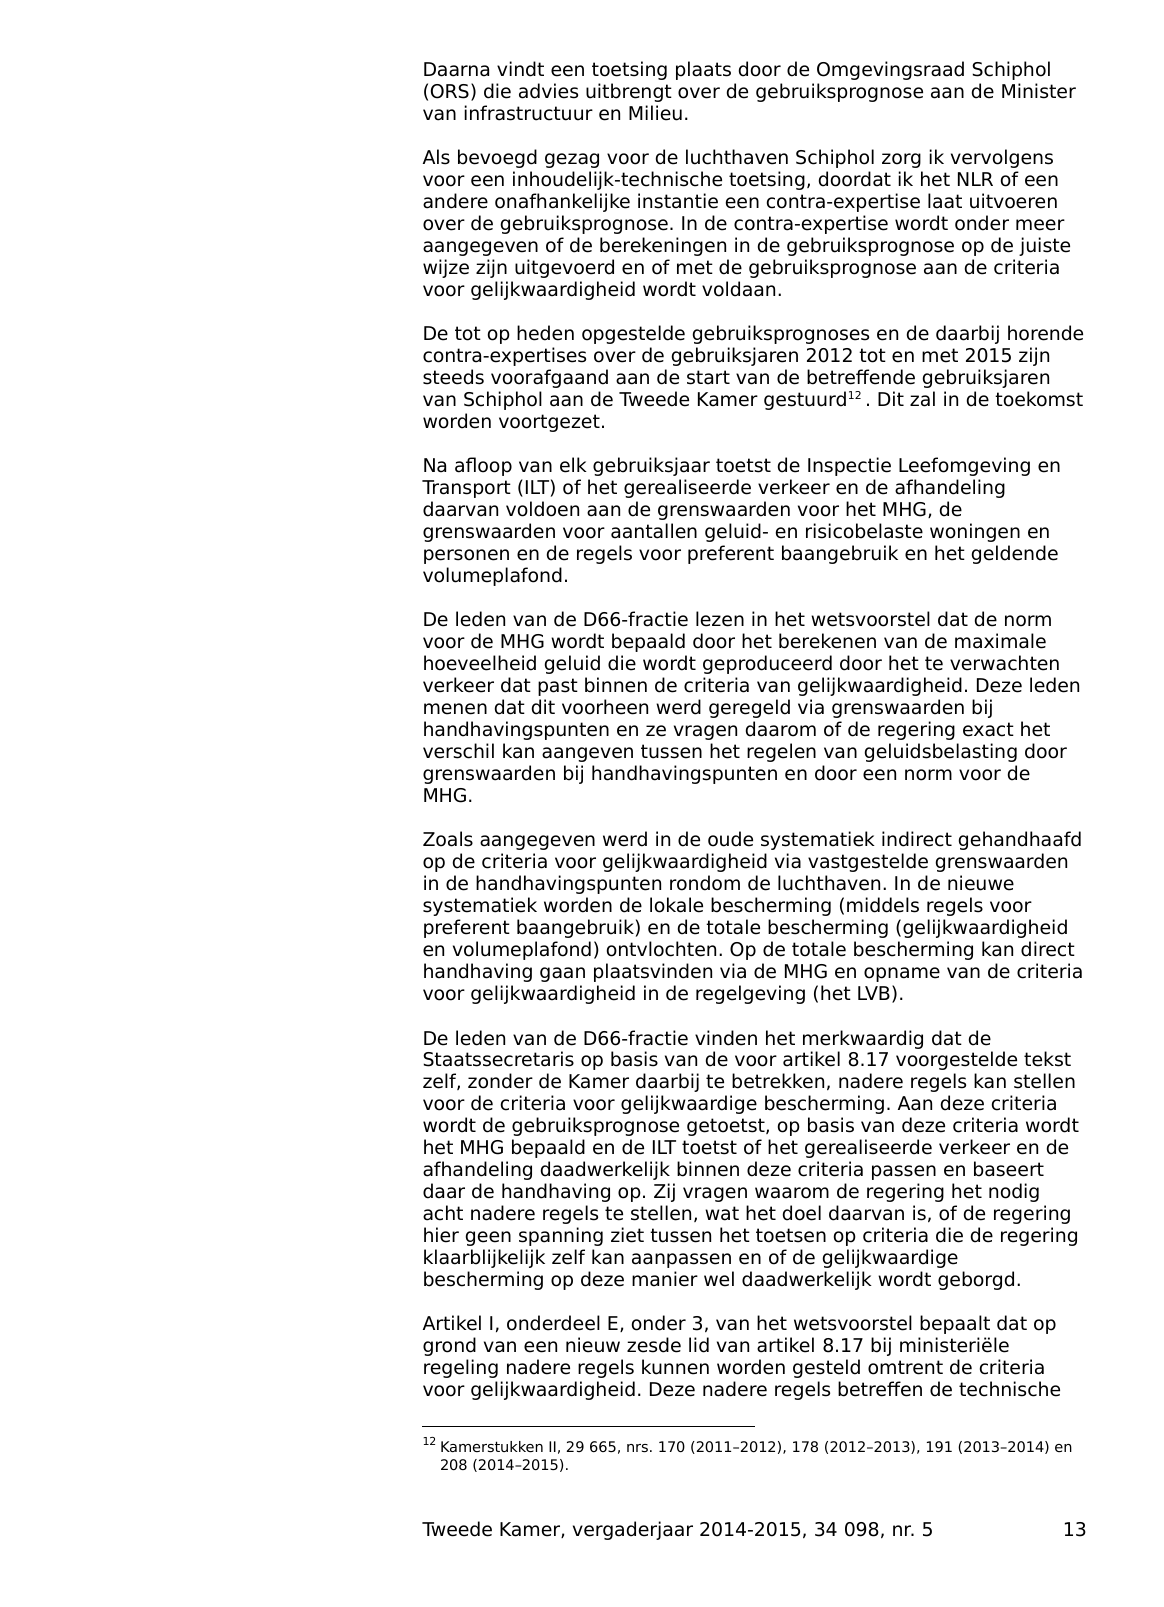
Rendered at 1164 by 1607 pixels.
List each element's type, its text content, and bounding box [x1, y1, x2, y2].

text De leden van de D66-fractie vinden het merkwaardig dat de Staatssecretaris op basis van de voor artikel 8.17 voorgestelde tekst zelf, zonder de Kamer daarbij te betrekken, nadere regels kan stellen voor de criteria voor gelijkwaardige bescherming. Aan deze criteria wordt de gebruiksprognose getoetst, op basis van deze criteria wordt het MHG bepaald en de ILT toetst of het gerealiseerde verkeer en de afhandeling daadwerkelijk binnen deze criteria passen en baseert daar de handhaving op. Zij vragen waarom de regering het nodig acht nadere regels te stellen, wat het doel daarvan is, of de regering hier geen spanning ziet tussen het toetsen op criteria die de regering klaarblijkelijk zelf kan aanpassen en of de gelijkwaardige bescherming op deze manier wel daadwerkelijk wordt geborgd. [422, 1027, 1087, 1291]
text Kamerstukken II, 29 665, nrs. 170 (2011–2012), 178 (2012–2013), 191 (2013–2014) en 208 (2014–2015). [422, 1435, 1087, 1474]
text De leden van de D66-fractie lezen in het wetsvoorstel dat de norm voor de MHG wordt bepaald door het berekenen van de maximale hoeveelheid geluid die wordt geproduceerd door het te verwachten verkeer dat past binnen de criteria van gelijkwaardigheid. Deze leden menen dat dit voorheen werd geregeld via grenswaarden bij handhavingspunten en ze vragen daarom of de regering exact het verschil kan aangeven tussen het regelen van geluidsbelasting door grenswaarden bij handhavingspunten en door een norm voor de MHG. [422, 609, 1087, 807]
text Als bevoegd gezag voor de luchthaven Schiphol zorg ik vervolgens voor een inhoudelijk-technische toetsing, doordat ik het NLR of een andere onafhankelijke instantie een contra-expertise laat uitvoeren over de gebruiksprognose. In de contra-expertise wordt onder meer aangegeven of de berekeningen in de gebruiksprognose op de juiste wijze zijn uitgevoerd en of met de gebruiksprognose aan de criteria voor gelijkwaardigheid wordt voldaan. [422, 147, 1087, 301]
text Na afloop van elk gebruiksjaar toetst de Inspectie Leefomgeving en Transport (ILT) of het gerealiseerde verkeer en de afhandeling daarvan voldoen aan de grenswaarden voor het MHG, de grenswaarden voor aantallen geluid- en risicobelaste woningen en personen en de regels voor preferent baangebruik en het geldende volumeplafond. [422, 455, 1087, 587]
text De tot op heden opgestelde gebruiksprognoses en de daarbij horende contra-expertises over de gebruiksjaren 2012 tot en met 2015 zijn steeds voorafgaand aan de start van de betreffende gebruiksjaren van Schiphol aan de Tweede Kamer gestuurd. Dit zal in de toekomst worden voortgezet. [422, 323, 1087, 433]
text Zoals aangegeven werd in de oude systematiek indirect gehandhaafd op de criteria voor gelijkwaardigheid via vastgestelde grenswaarden in de handhavingspunten rondom de luchthaven. In de nieuwe systematiek worden de lokale bescherming (middels regels voor preferent baangebruik) en de totale bescherming (gelijkwaardigheid en volumeplafond) ontvlochten. Op de totale bescherming kan direct handhaving gaan plaatsvinden via de MHG en opname van de criteria voor gelijkwaardigheid in de regelgeving (het LVB). [422, 829, 1087, 1005]
text Artikel I, onderdeel E, onder 3, van het wetsvoorstel bepaalt dat op grond van een nieuw zesde lid van artikel 8.17 bij ministeriële regeling nadere regels kunnen worden gesteld omtrent de criteria voor gelijkwaardigheid. Deze nadere regels betreffen de technische [422, 1313, 1087, 1401]
text Daarna vindt een toetsing plaats door de Omgevingsraad Schiphol (ORS) die advies uitbrengt over de gebruiksprognose aan de Minister van infrastructuur en Milieu. [422, 59, 1087, 125]
